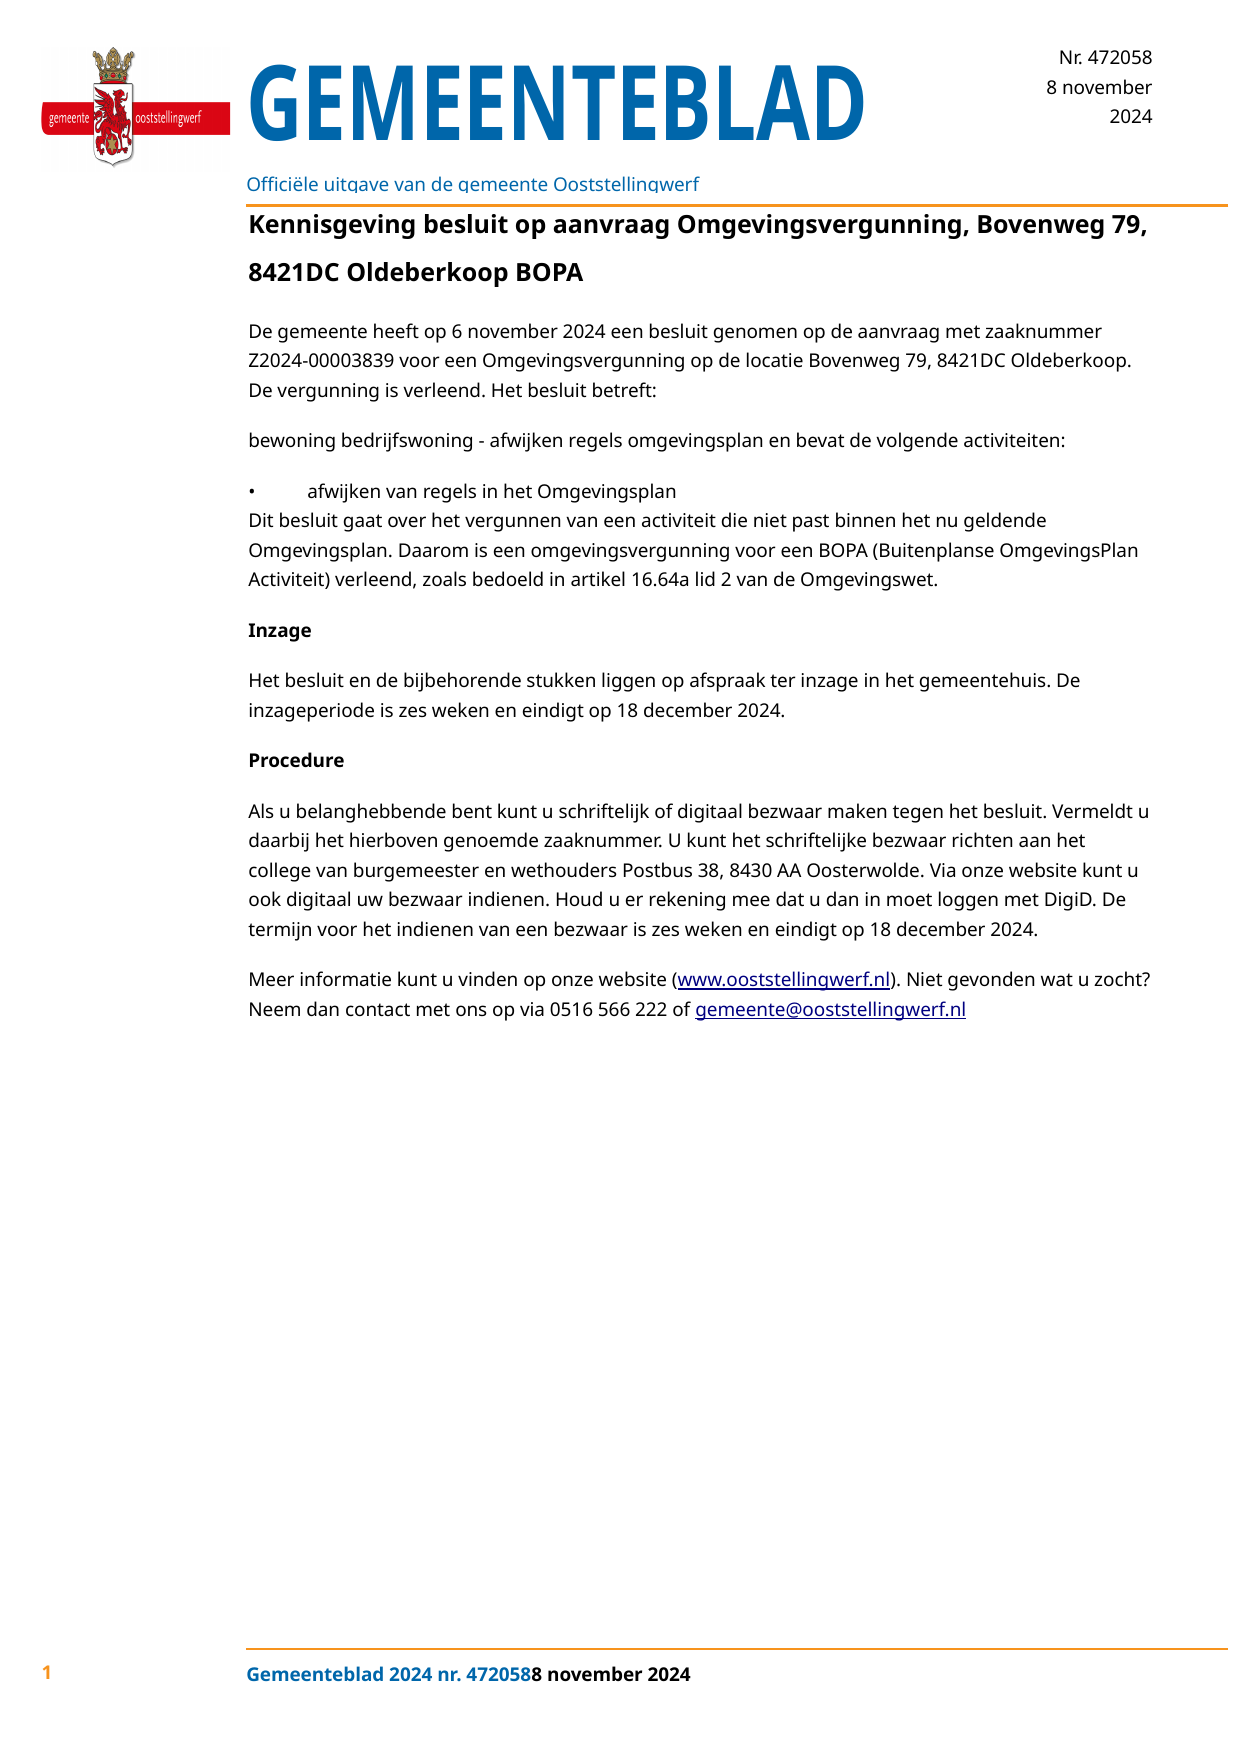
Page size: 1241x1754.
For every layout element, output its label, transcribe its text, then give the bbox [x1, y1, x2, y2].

picture [41, 47, 231, 172]
text Dit besluit gaat over het vergunnen van een activiteit die niet past binnen het nu geldende Omgevingsplan. Daarom is een omgevingsvergunning voor een BOPA (Buitenplanse OmgevingsPlan Activiteit) verleend, zoals bedoeld in artikel 16.64a lid 2 van de Omgevingswet. [248, 507, 1152, 592]
text De gemeente heeft op 6 november 2024 een besluit genomen op de aanvraag met zaaknummer Z2024-00003839 voor een Omgevingsvergunning op de locatie Bovenweg 79, 8421DC Oldeberkoop. De vergunning is verleend. Het besluit betreft: [248, 318, 1152, 403]
text Meer informatie kunt u vinden op onze website (www.ooststellingwerf.nl). Niet gevonden wat u zocht? Neem dan contact met ons op via 0516 566 222 of gemeente@ooststellingwerf.nl [248, 967, 1152, 1022]
text Het besluit en de bijbehorende stukken liggen op afspraak ter inzage in het gemeentehuis. De inzageperiode is zes weken en eindigt op 18 december 2024. [248, 667, 1152, 723]
text bewoning bedrijfswoning - afwijken regels omgevingsplan en bevat de volgende activiteiten: [248, 427, 1152, 453]
list afwijken van regels in het Omgevingsplan [248, 478, 1152, 504]
text Als u belanghebbende bent kunt u schriftelijk of digitaal bezwaar maken tegen het besluit. Vermeldt u daarbij het hierboven genoemde zaaknummer. U kunt het schriftelijke bezwaar richten aan het college van burgemeester en wethouders Postbus 38, 8430 AA Oosterwolde. Via onze website kunt u ook digitaal uw bezwaar indienen. Houd u er rekening mee dat u dan in moet loggen met DigiD. De termijn voor het indienen van een bezwaar is zes weken en eindigt op 18 december 2024. [248, 798, 1152, 942]
text Inzage [248, 617, 1152, 643]
text Kennisgeving besluit op aanvraag Omgevingsvergunning, Bovenweg 79, 8421DC Oldeberkoop BOPA [248, 207, 1152, 288]
text Procedure [248, 747, 1152, 773]
